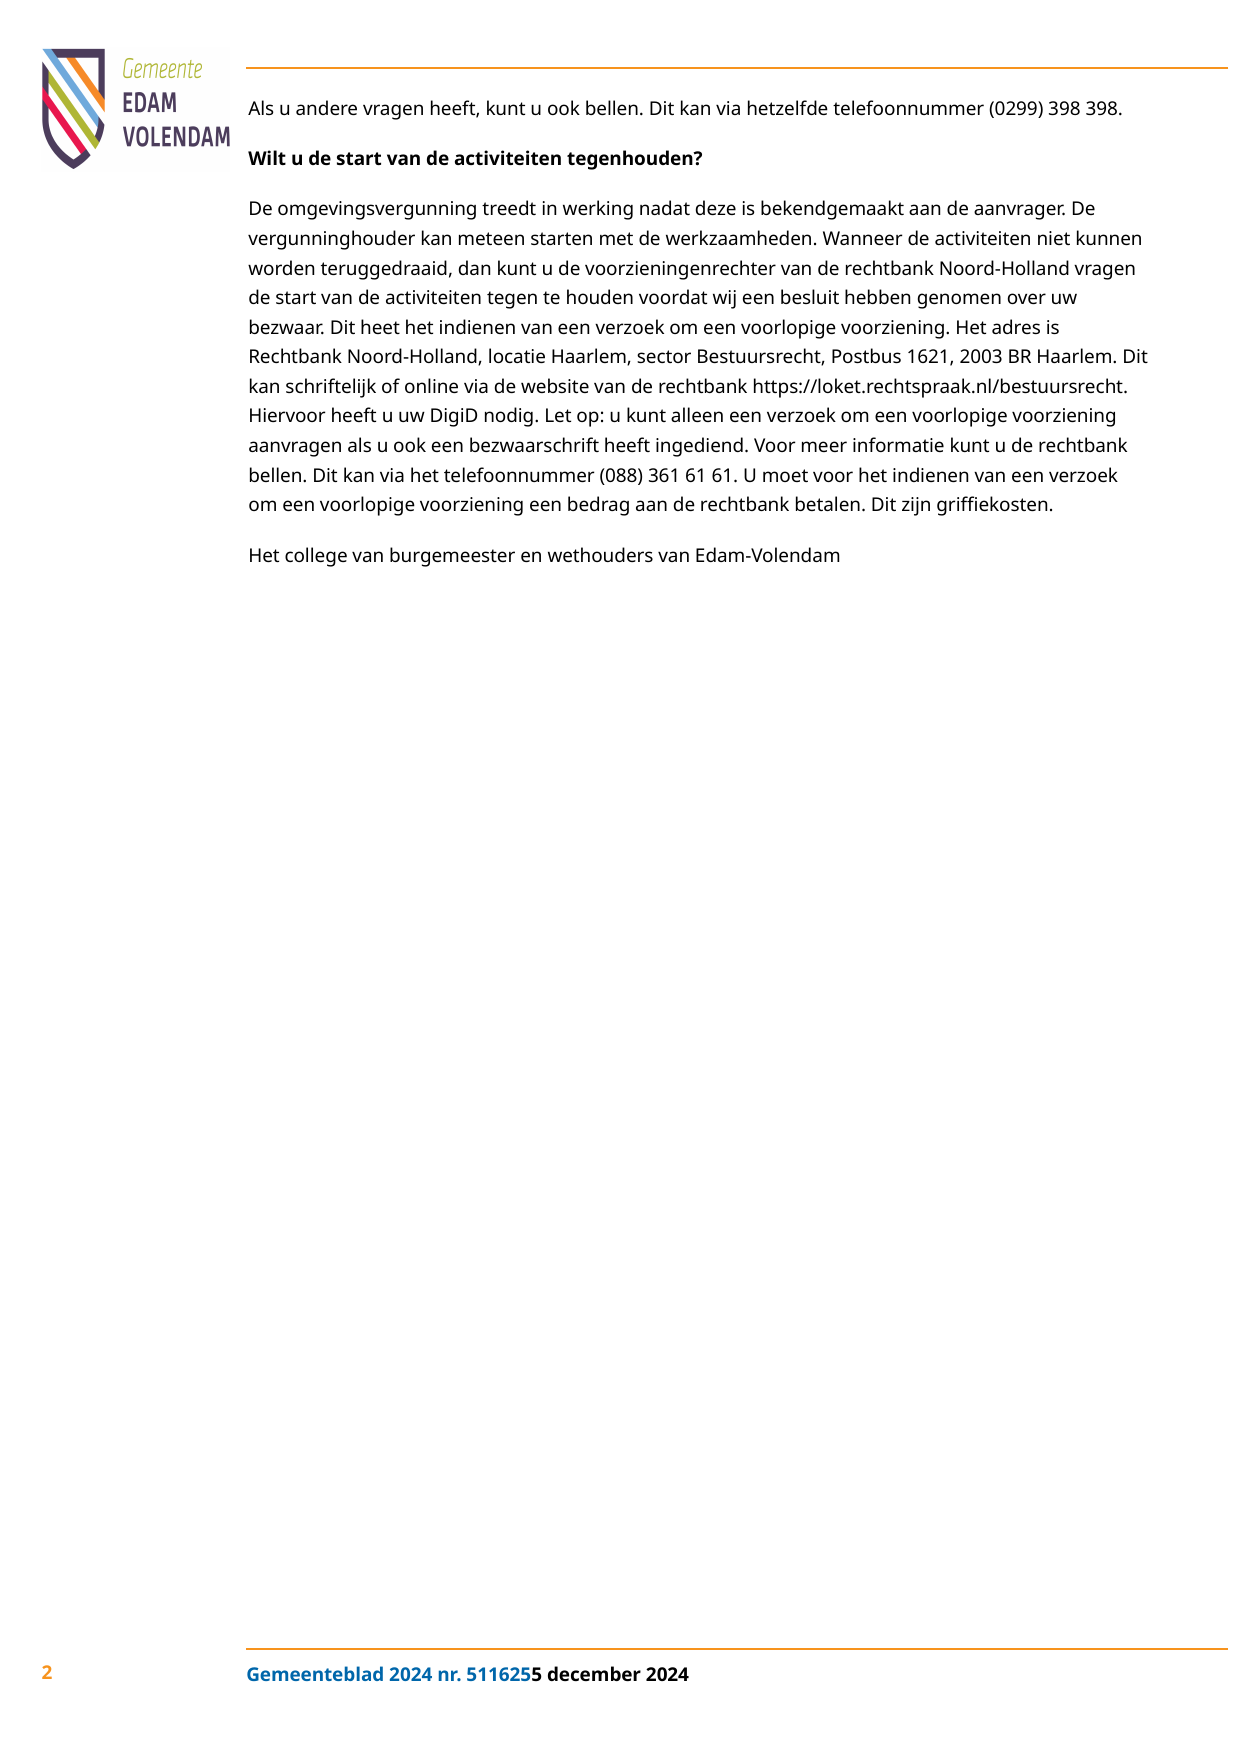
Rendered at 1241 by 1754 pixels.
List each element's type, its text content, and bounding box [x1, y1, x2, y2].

text Het college van burgemeester en wethouders van Edam-Volendam [248, 542, 1152, 568]
picture [41, 47, 231, 172]
text Als u andere vragen heeft, kunt u ook bellen. Dit kan via hetzelfde telefoonnummer (0299) 398 398. [248, 95, 1152, 121]
text Wilt u de start van de activiteiten tegenhouden? [248, 145, 1152, 171]
text De omgevingsvergunning treedt in werking nadat deze is bekendgemaakt aan de aanvrager. De vergunninghouder kan meteen starten met de werkzaamheden. Wanneer de activiteiten niet kunnen worden teruggedraaid, dan kunt u de voorzieningenrechter van de rechtbank Noord-Holland vragen de start van de activiteiten tegen te houden voordat wij een besluit hebben genomen over uw bezwaar. Dit heet het indienen van een verzoek om een voorlopige voorziening. Het adres is Rechtbank Noord-Holland, locatie Haarlem, sector Bestuursrecht, Postbus 1621, 2003 BR Haarlem. Dit kan schriftelijk of online via de website van de rechtbank https://loket.rechtspraak.nl/bestuursrecht. Hiervoor heeft u uw DigiD nodig. Let op: u kunt alleen een verzoek om een voorlopige voorziening aanvragen als u ook een bezwaarschrift heeft ingediend. Voor meer informatie kunt u de rechtbank bellen. Dit kan via het telefoonnummer (088) 361 61 61. U moet voor het indienen van een verzoek om een voorlopige voorziening een bedrag aan de rechtbank betalen. Dit zijn griffiekosten. [248, 196, 1152, 517]
